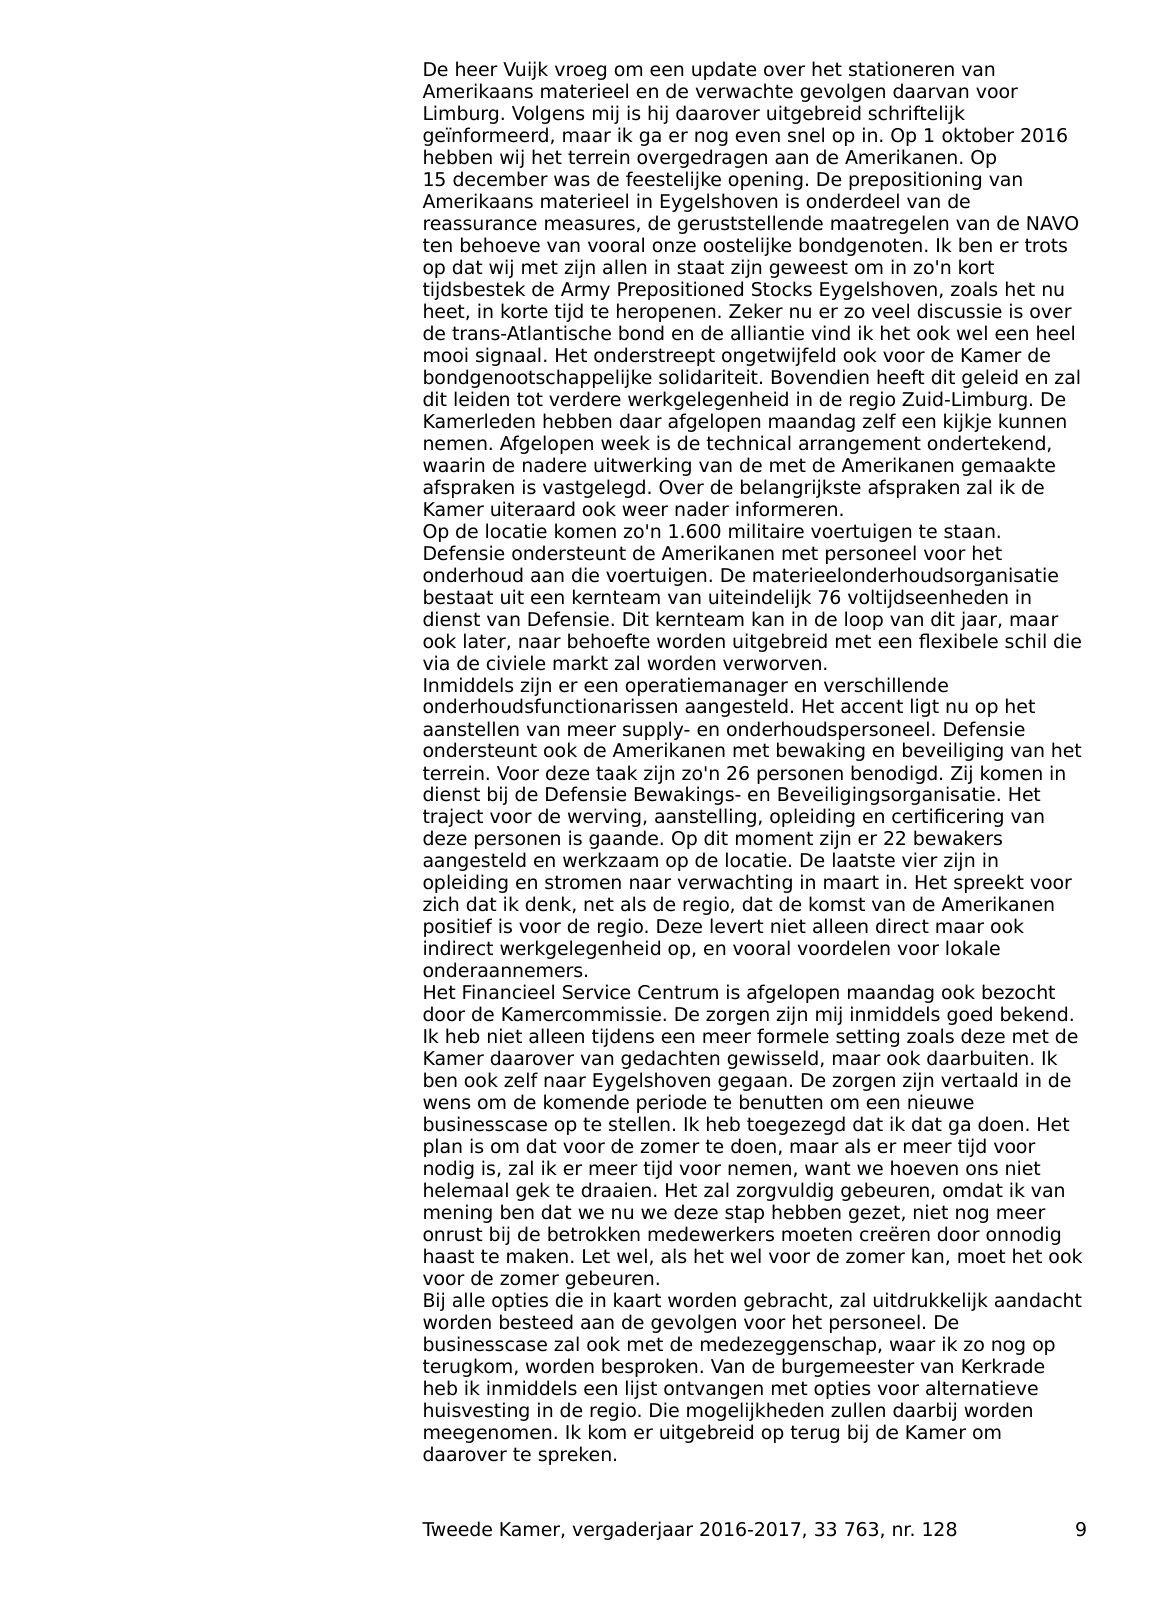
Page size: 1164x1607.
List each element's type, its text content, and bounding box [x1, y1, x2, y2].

text Het Financieel Service Centrum is afgelopen maandag ook bezocht door de Kamercommissie. De zorgen zijn mij inmiddels goed bekend. Ik heb niet alleen tijdens een meer formele setting zoals deze met de Kamer daarover van gedachten gewisseld, maar ook daarbuiten. Ik ben ook zelf naar Eygelshoven gegaan. De zorgen zijn vertaald in de wens om de komende periode te benutten om een nieuwe businesscase op te stellen. Ik heb toegezegd dat ik dat ga doen. Het plan is om dat voor de zomer te doen, maar als er meer tijd voor nodig is, zal ik er meer tijd voor nemen, want we hoeven ons niet helemaal gek te draaien. Het zal zorgvuldig gebeuren, omdat ik van mening ben dat we nu we deze stap hebben gezet, niet nog meer onrust bij de betrokken medewerkers moeten creëren door onnodig haast te maken. Let wel, als het wel voor de zomer kan, moet het ook voor de zomer gebeuren. [422, 982, 1087, 1290]
text Bij alle opties die in kaart worden gebracht, zal uitdrukkelijk aandacht worden besteed aan de gevolgen voor het personeel. De businesscase zal ook met de medezeggenschap, waar ik zo nog op terugkom, worden besproken. Van de burgemeester van Kerkrade heb ik inmiddels een lijst ontvangen met opties voor alternatieve huisvesting in de regio. Die mogelijkheden zullen daarbij worden meegenomen. Ik kom er uitgebreid op terug bij de Kamer om daarover te spreken. [422, 1290, 1087, 1466]
text Inmiddels zijn er een operatiemanager en verschillende onderhoudsfunctionarissen aangesteld. Het accent ligt nu op het aanstellen van meer supply- en onderhoudspersoneel. Defensie ondersteunt ook de Amerikanen met bewaking en beveiliging van het terrein. Voor deze taak zijn zo'n 26 personen benodigd. Zij komen in dienst bij de Defensie Bewakings- en Beveiligingsorganisatie. Het traject voor de werving, aanstelling, opleiding en certificering van deze personen is gaande. Op dit moment zijn er 22 bewakers aangesteld en werkzaam op de locatie. De laatste vier zijn in opleiding en stromen naar verwachting in maart in. Het spreekt voor zich dat ik denk, net als de regio, dat de komst van de Amerikanen positief is voor de regio. Deze levert niet alleen direct maar ook indirect werkgelegenheid op, en vooral voordelen voor lokale onderaannemers. [422, 674, 1087, 982]
text Op de locatie komen zo'n 1.600 militaire voertuigen te staan. Defensie ondersteunt de Amerikanen met personeel voor het onderhoud aan die voertuigen. De materieelonderhoudsorganisatie bestaat uit een kernteam van uiteindelijk 76 voltijdseenheden in dienst van Defensie. Dit kernteam kan in de loop van dit jaar, maar ook later, naar behoefte worden uitgebreid met een flexibele schil die via de civiele markt zal worden verworven. [422, 521, 1087, 674]
text De heer Vuijk vroeg om een update over het stationeren van Amerikaans materieel en de verwachte gevolgen daarvan voor Limburg. Volgens mij is hij daarover uitgebreid schriftelijk geïnformeerd, maar ik ga er nog even snel op in. Op 1 oktober 2016 hebben wij het terrein overgedragen aan de Amerikanen. Op 15 december was de feestelijke opening. De prepositioning van Amerikaans materieel in Eygelshoven is onderdeel van de reassurance measures, de geruststellende maatregelen van de NAVO ten behoeve van vooral onze oostelijke bondgenoten. Ik ben er trots op dat wij met zijn allen in staat zijn geweest om in zo'n kort tijdsbestek de Army Prepositioned Stocks Eygelshoven, zoals het nu heet, in korte tijd te heropenen. Zeker nu er zo veel discussie is over de trans-Atlantische bond en de alliantie vind ik het ook wel een heel mooi signaal. Het onderstreept ongetwijfeld ook voor de Kamer de bondgenootschappelijke solidariteit. Bovendien heeft dit geleid en zal dit leiden tot verdere werkgelegenheid in de regio Zuid-Limburg. De Kamerleden hebben daar afgelopen maandag zelf een kijkje kunnen nemen. Afgelopen week is de technical arrangement ondertekend, waarin de nadere uitwerking van de met de Amerikanen gemaakte afspraken is vastgelegd. Over de belangrijkste afspraken zal ik de Kamer uiteraard ook weer nader informeren. [422, 59, 1087, 521]
